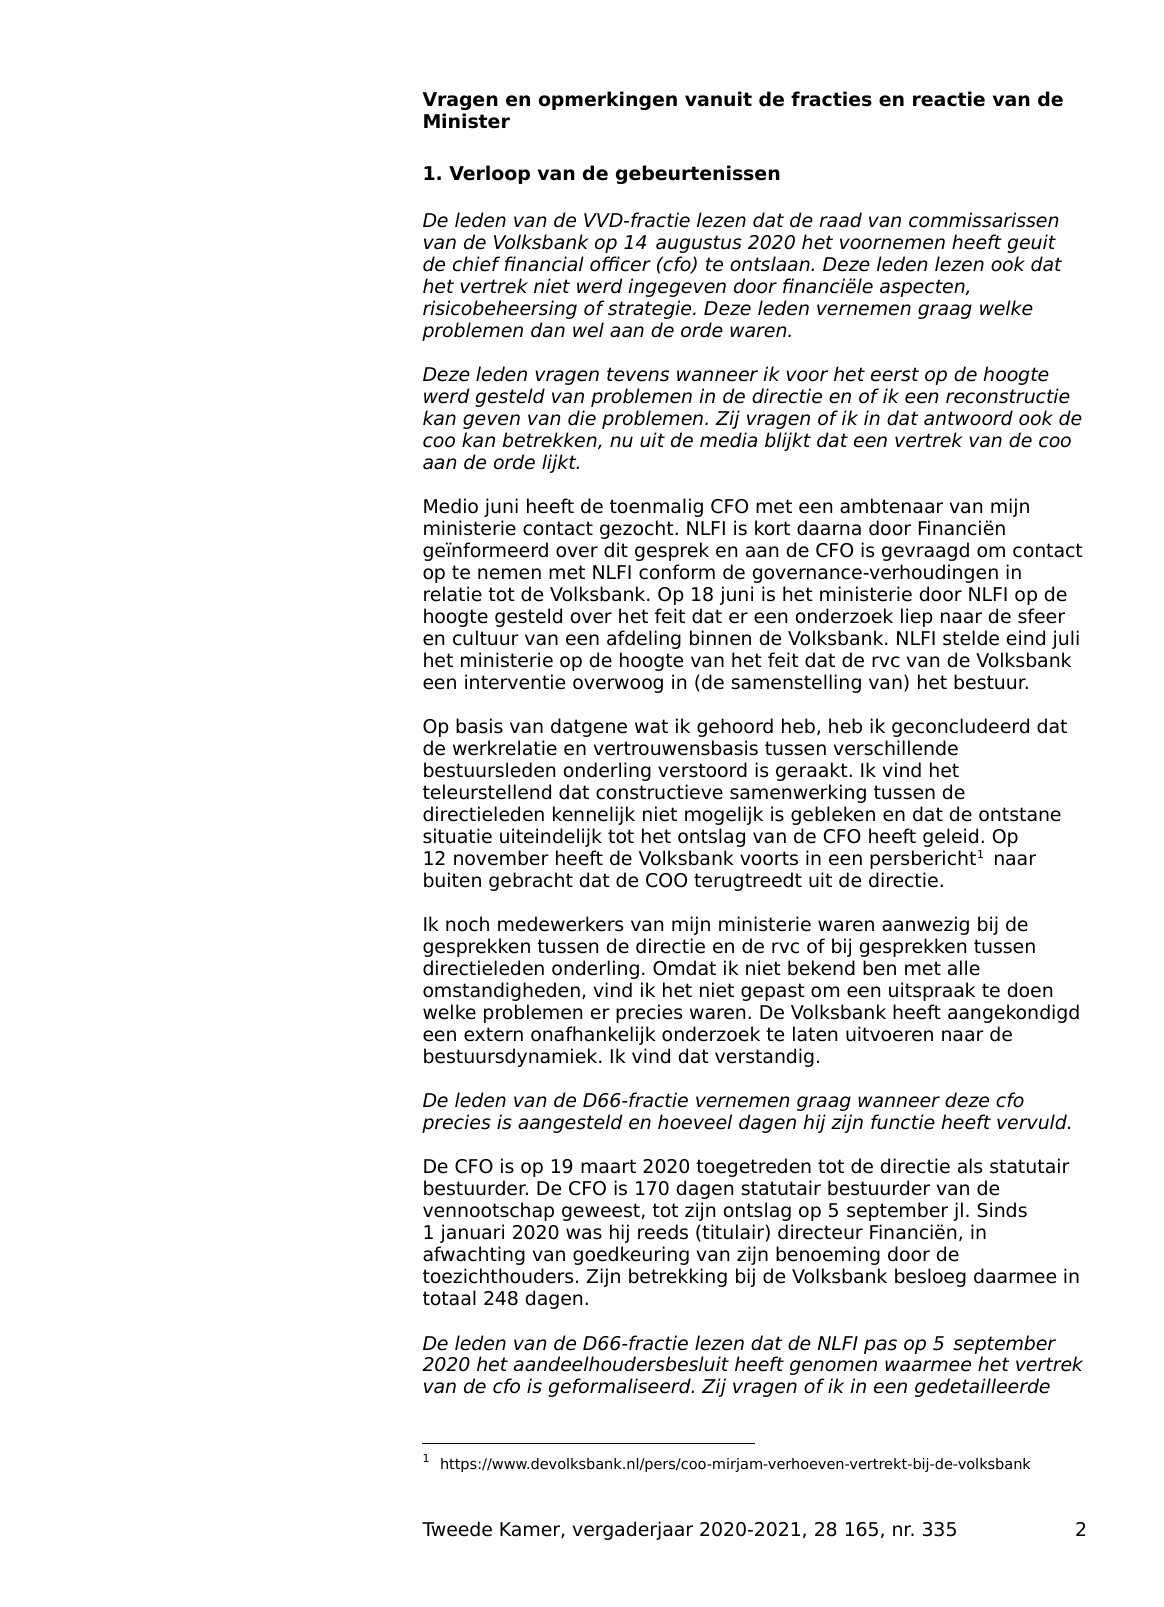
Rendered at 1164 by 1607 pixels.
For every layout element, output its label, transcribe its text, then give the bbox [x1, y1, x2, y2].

text De CFO is op 19 maart 2020 toegetreden tot de directie als statutair bestuurder. De CFO is 170 dagen statutair bestuurder van de vennootschap geweest, tot zijn ontslag op 5 september jl. Sinds 1 januari 2020 was hij reeds (titulair) directeur Financiën, in afwachting van goedkeuring van zijn benoeming door de toezichthouders. Zijn betrekking bij de Volksbank besloeg daarmee in totaal 248 dagen. [422, 1156, 1087, 1310]
text Deze leden vragen tevens wanneer ik voor het eerst op de hoogte werd gesteld van problemen in de directie en of ik een reconstructie kan geven van die problemen. Zij vragen of ik in dat antwoord ook de coo kan betrekken, nu uit de media blijkt dat een vertrek van de coo aan de orde lijkt. [422, 364, 1087, 474]
text https://www.devolksbank.nl/pers/coo-mirjam-verhoeven-vertrekt-bij-de-volksbank [422, 1452, 1087, 1474]
text De leden van de VVD-fractie lezen dat de raad van commissarissen van de Volksbank op 14 augustus 2020 het voornemen heeft geuit de chief financial officer (cfo) te ontslaan. Deze leden lezen ook dat het vertrek niet werd ingegeven door financiële aspecten, risicobeheersing of strategie. Deze leden vernemen graag welke problemen dan wel aan de orde waren. [422, 210, 1087, 342]
text De leden van de D66-fractie lezen dat de NLFI pas op 5 september 2020 het aandeelhoudersbesluit heeft genomen waarmee het vertrek van de cfo is geformaliseerd. Zij vragen of ik in een gedetailleerde [422, 1332, 1087, 1398]
text Medio juni heeft de toenmalig CFO met een ambtenaar van mijn ministerie contact gezocht. NLFI is kort daarna door Financiën geïnformeerd over dit gesprek en aan de CFO is gevraagd om contact op te nemen met NLFI conform de governance-verhoudingen in relatie tot de Volksbank. Op 18 juni is het ministerie door NLFI op de hoogte gesteld over het feit dat er een onderzoek liep naar de sfeer en cultuur van een afdeling binnen de Volksbank. NLFI stelde eind juli het ministerie op de hoogte van het feit dat de rvc van de Volksbank een interventie overwoog in (de samenstelling van) het bestuur. [422, 496, 1087, 694]
text De leden van de D66-fractie vernemen graag wanneer deze cfo precies is aangesteld en hoeveel dagen hij zijn functie heeft vervuld. [422, 1090, 1087, 1134]
text Ik noch medewerkers van mijn ministerie waren aanwezig bij de gesprekken tussen de directie en de rvc of bij gesprekken tussen directieleden onderling. Omdat ik niet bekend ben met alle omstandigheden, vind ik het niet gepast om een uitspraak te doen welke problemen er precies waren. De Volksbank heeft aangekondigd een extern onafhankelijk onderzoek te laten uitvoeren naar de bestuursdynamiek. Ik vind dat verstandig. [422, 914, 1087, 1068]
text Op basis van datgene wat ik gehoord heb, heb ik geconcludeerd dat de werkrelatie en vertrouwensbasis tussen verschillende bestuursleden onderling verstoord is geraakt. Ik vind het teleurstellend dat constructieve samenwerking tussen de directieleden kennelijk niet mogelijk is gebleken en dat de ontstane situatie uiteindelijk tot het ontslag van de CFO heeft geleid. Op 12 november heeft de Volksbank voorts in een persbericht naar buiten gebracht dat de COO terugtreedt uit de directie. [422, 716, 1087, 892]
subtitle Vragen en opmerkingen vanuit de fracties en reactie van de Minister [422, 89, 1087, 133]
subtitle 1. Verloop van de gebeurtenissen [422, 163, 1087, 185]
